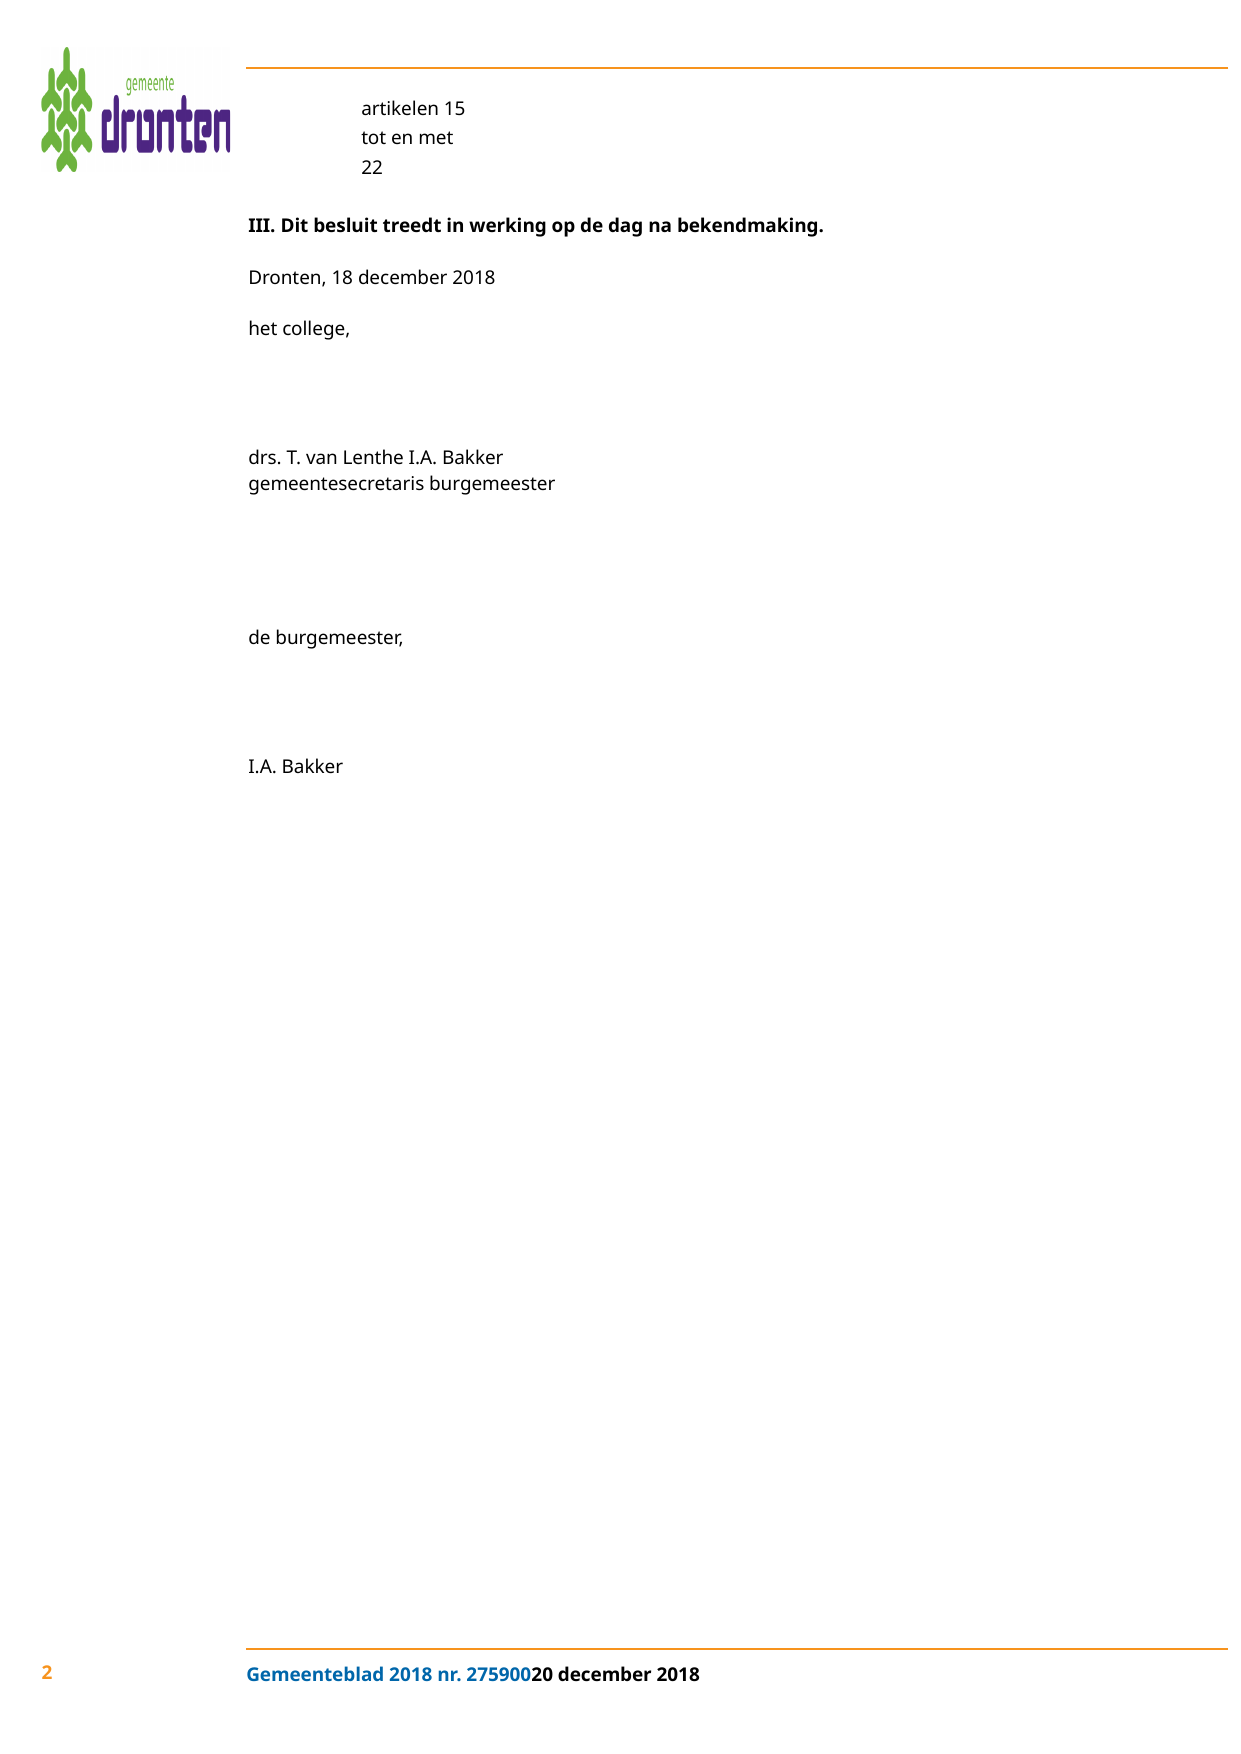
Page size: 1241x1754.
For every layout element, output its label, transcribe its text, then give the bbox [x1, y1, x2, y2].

table_cell [474, 95, 587, 180]
text III. Dit besluit treedt in werking op de dag na bekendmaking. [248, 212, 1152, 238]
text I.A. Bakker [248, 753, 1152, 778]
text drs. T. van Lenthe I.A. Bakker [248, 444, 1152, 470]
table_cell [248, 95, 361, 180]
text het college, [248, 315, 1152, 341]
text Dronten, 18 december 2018 [248, 264, 1152, 290]
table_cell [587, 95, 700, 180]
text gemeentesecretaris burgemeester [248, 470, 1152, 496]
text de burgemeester, [248, 624, 1152, 650]
table_cell artikelen 15 tot en met 22 [361, 95, 474, 180]
picture [41, 47, 231, 172]
